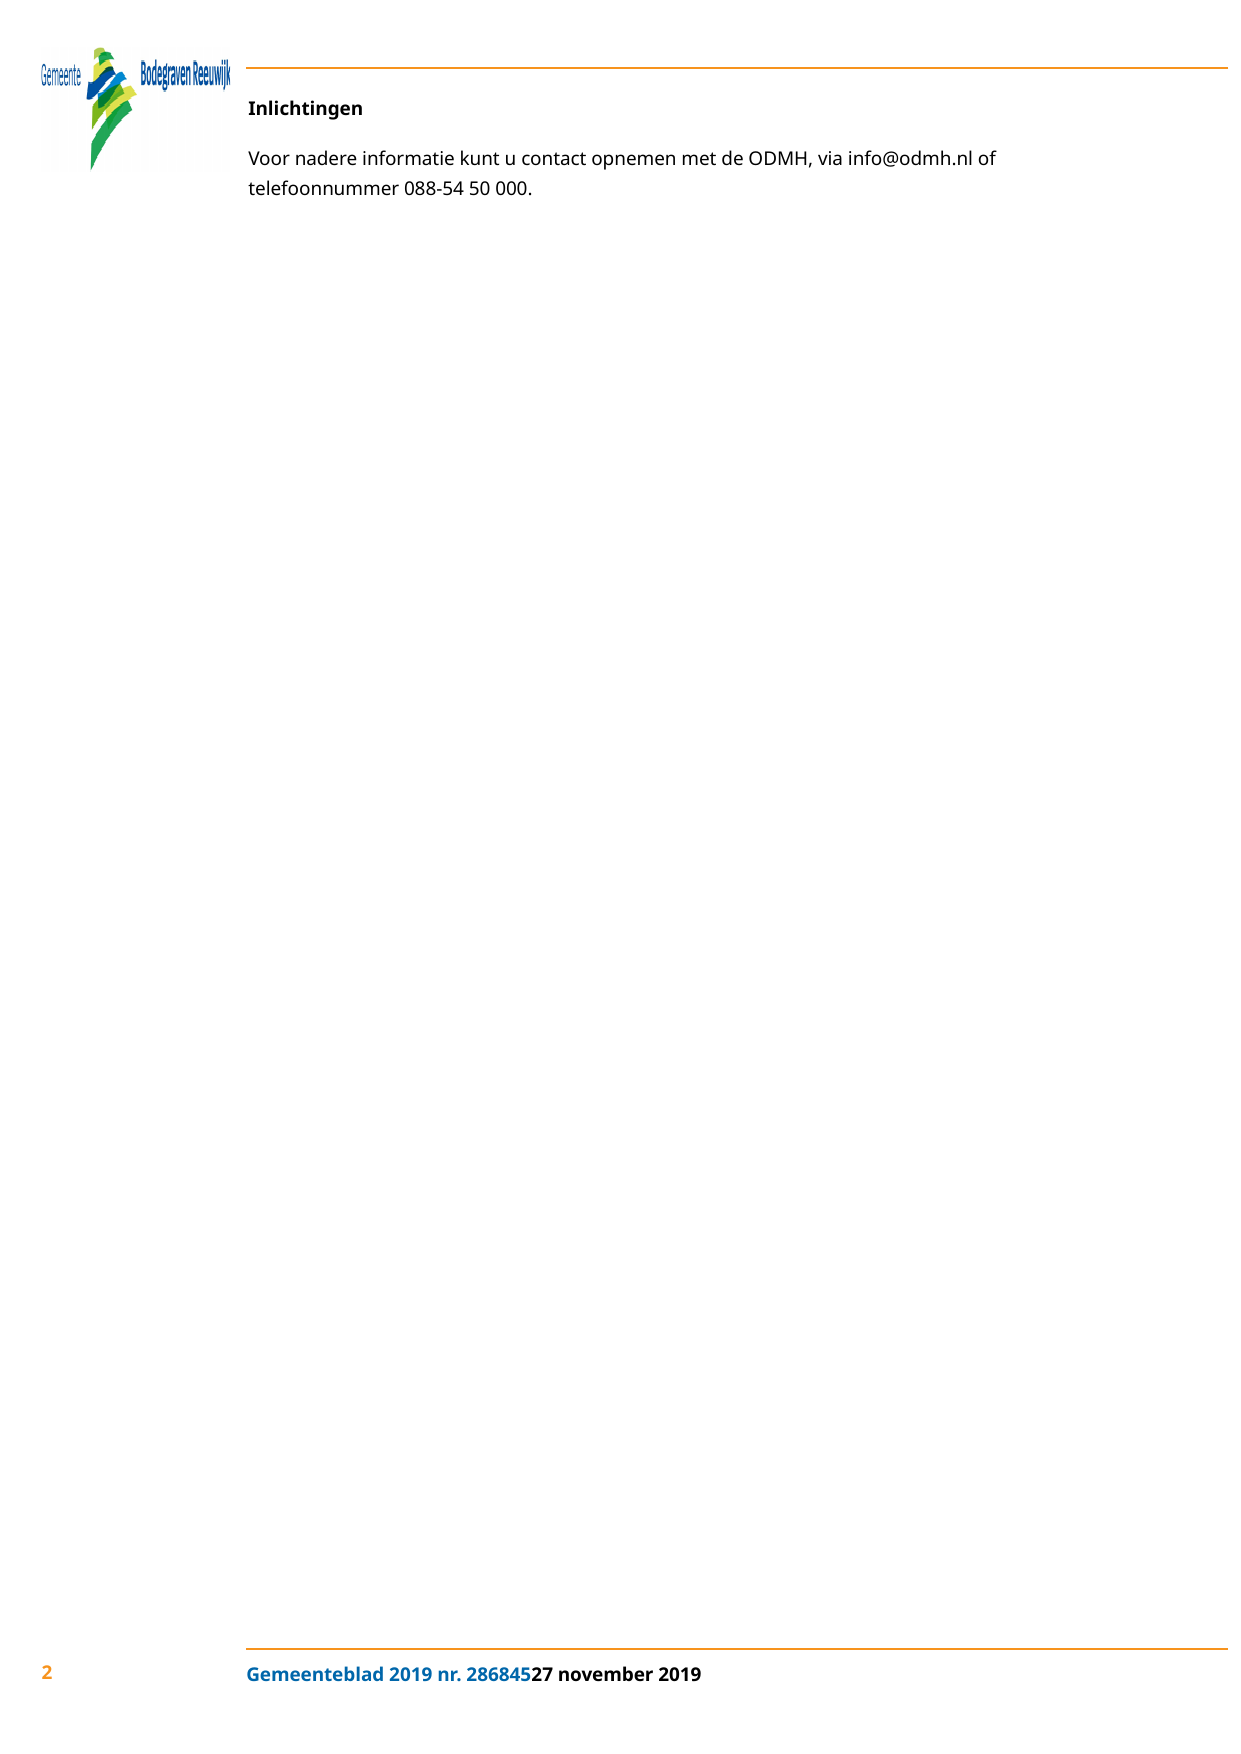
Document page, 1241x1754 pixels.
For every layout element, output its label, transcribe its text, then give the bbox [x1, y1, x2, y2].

text Inlichtingen [248, 95, 1152, 121]
picture [41, 47, 231, 172]
text Voor nadere informatie kunt u contact opnemen met de ODMH, via info@odmh.nl of telefoonnummer 088-54 50 000. [248, 145, 1152, 201]
